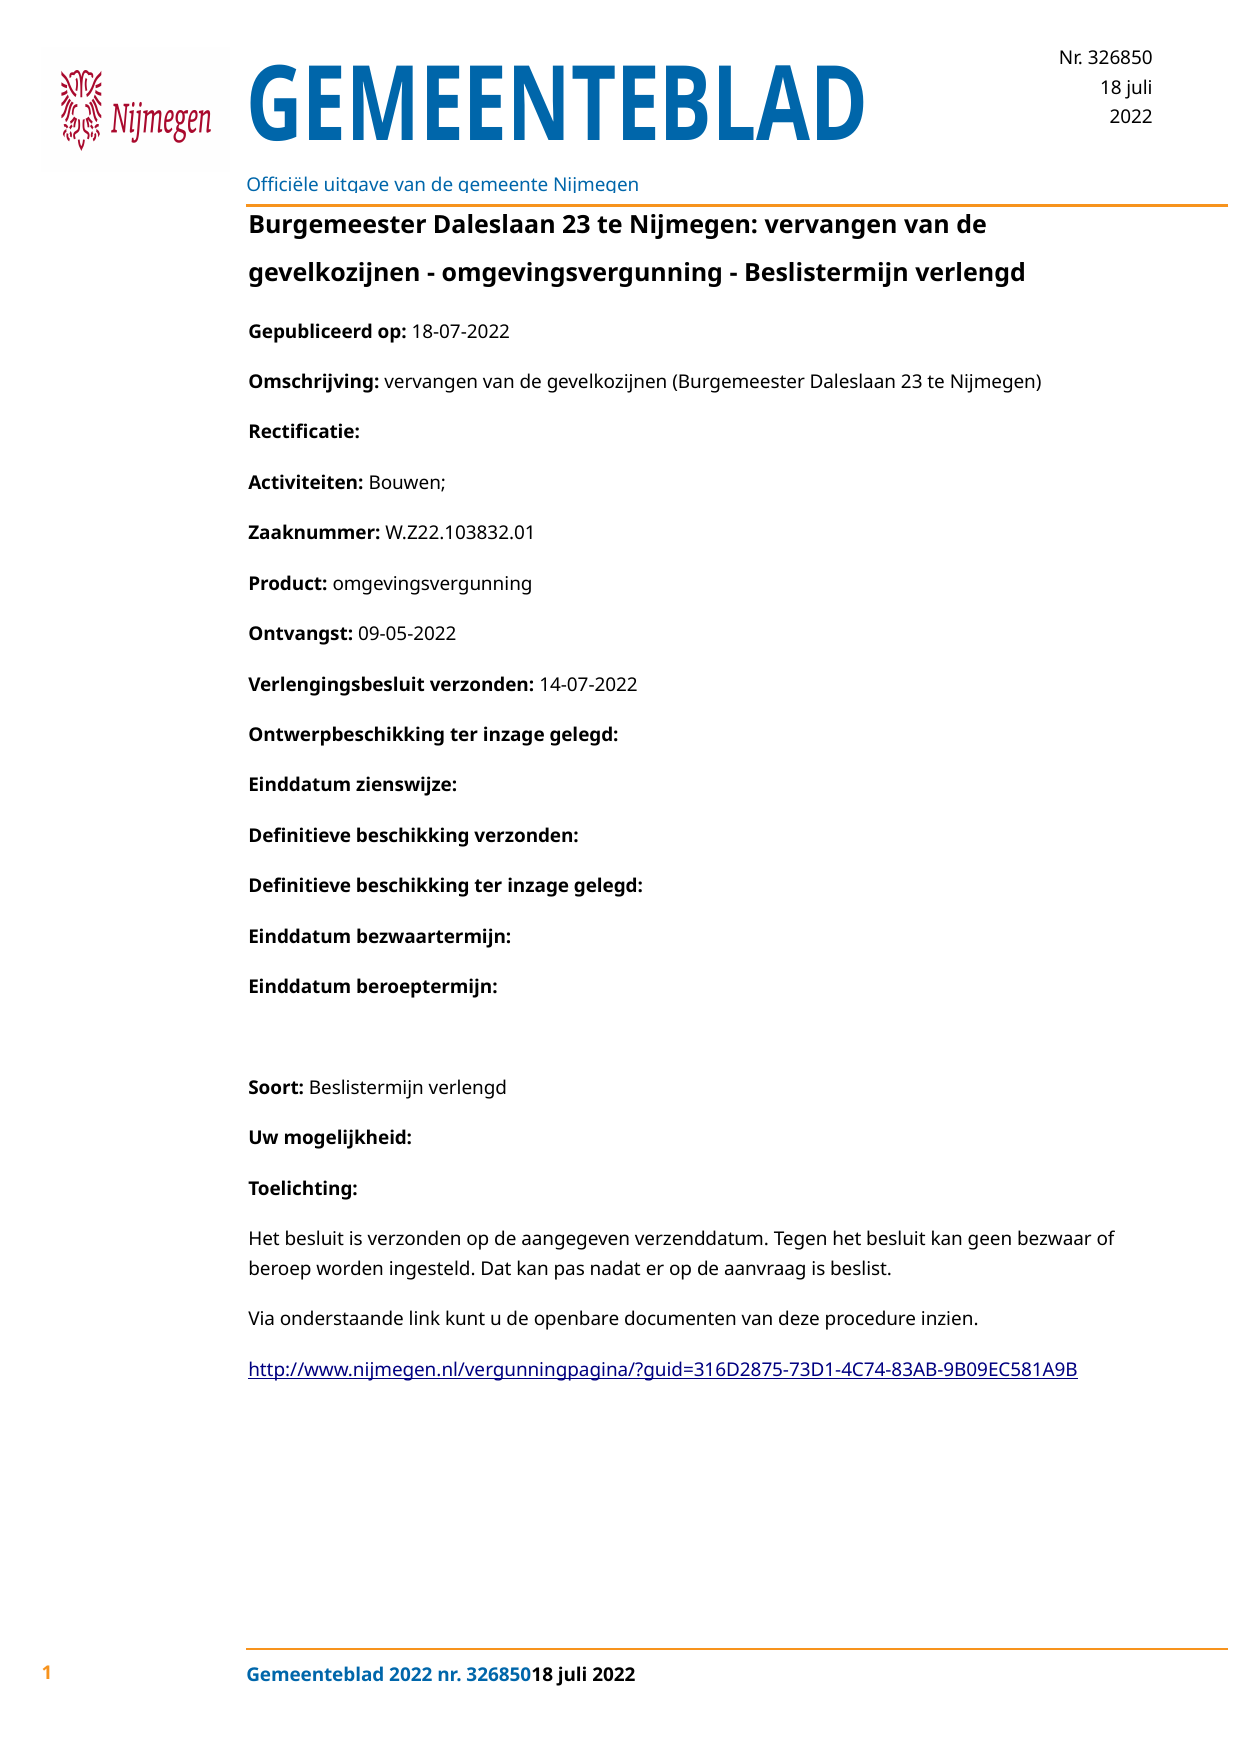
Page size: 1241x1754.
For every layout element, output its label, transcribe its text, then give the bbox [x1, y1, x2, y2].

text Via onderstaande link kunt u de openbare documenten van deze procedure inzien. [248, 1305, 1152, 1331]
text Burgemeester Daleslaan 23 te Nijmegen: vervangen van de gevelkozijnen - omgevingsvergunning - Beslistermijn verlengd [248, 207, 1152, 288]
text Activiteiten: Bouwen; [248, 469, 1152, 495]
text Soort: Beslistermijn verlengd [248, 1074, 1152, 1100]
text Product: omgevingsvergunning [248, 570, 1152, 596]
text Gepubliceerd op: 18-07-2022 [248, 318, 1152, 344]
text Definitieve beschikking ter inzage gelegd: [248, 872, 1152, 898]
text Definitieve beschikking verzonden: [248, 822, 1152, 848]
text Einddatum beroeptermijn: [248, 973, 1152, 999]
text http://www.nijmegen.nl/vergunningpagina/?guid=316D2875-73D1-4C74-83AB-9B09EC581A9B [248, 1356, 1152, 1382]
text Omschrijving: vervangen van de gevelkozijnen (Burgemeester Daleslaan 23 te Nijmegen) [248, 368, 1152, 394]
text Ontwerpbeschikking ter inzage gelegd: [248, 721, 1152, 747]
picture [41, 47, 231, 172]
text Toelichting: [248, 1175, 1152, 1201]
text Het besluit is verzonden op de aangegeven verzenddatum. Tegen het besluit kan geen bezwaar of beroep worden ingesteld. Dat kan pas nadat er op de aanvraag is beslist. [248, 1225, 1152, 1281]
text Uw mogelijkheid: [248, 1124, 1152, 1150]
text Rectificatie: [248, 419, 1152, 444]
text Verlengingsbesluit verzonden: 14-07-2022 [248, 671, 1152, 697]
text Einddatum bezwaartermijn: [248, 923, 1152, 949]
text Einddatum zienswijze: [248, 772, 1152, 797]
text Ontvangst: 09-05-2022 [248, 620, 1152, 646]
text Zaaknummer: W.Z22.103832.01 [248, 519, 1152, 545]
